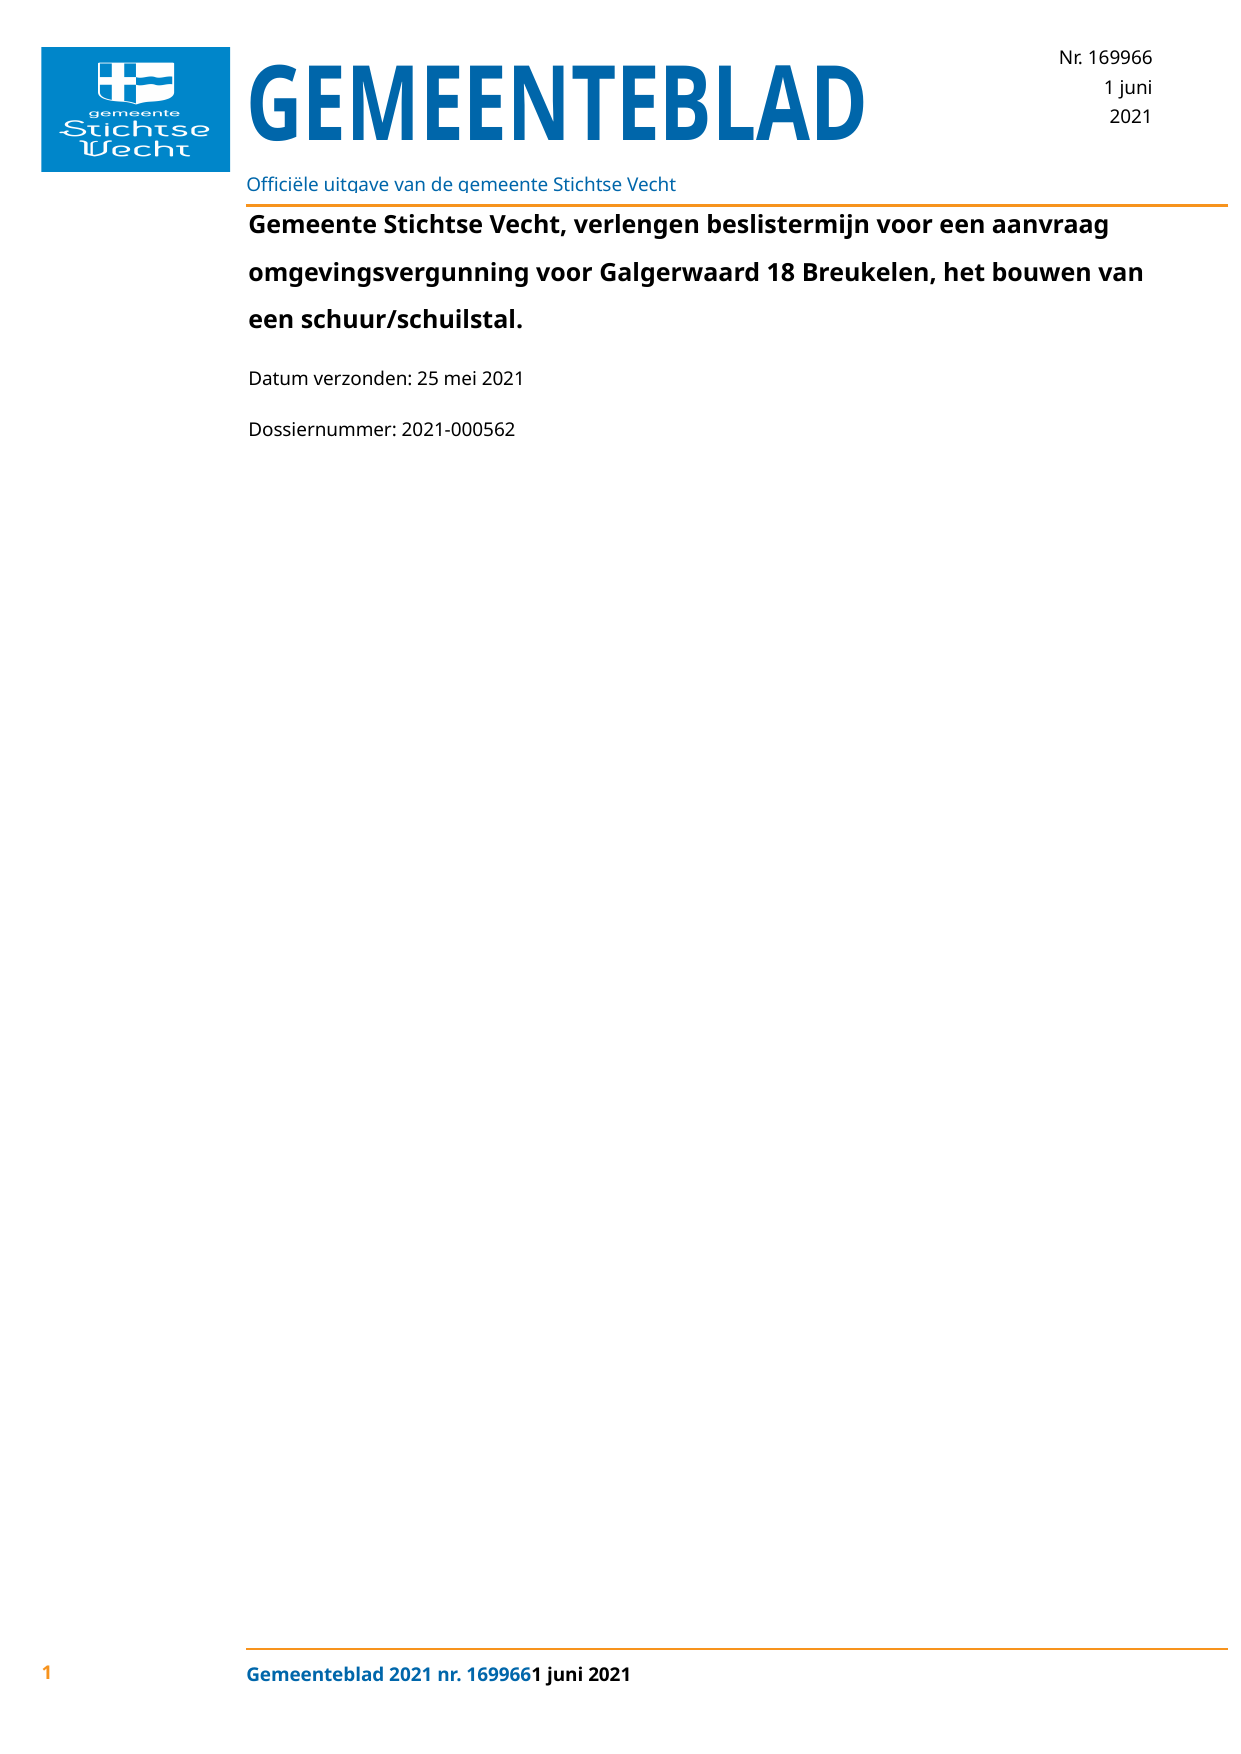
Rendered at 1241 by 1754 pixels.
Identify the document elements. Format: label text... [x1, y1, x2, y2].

picture [99, 63, 135, 101]
text Datum verzonden: 25 mei 2021 [248, 366, 1152, 391]
picture [137, 63, 174, 103]
text Gemeente Stichtse Vecht, verlengen beslistermijn voor een aanvraag omgevingsvergunning voor Galgerwaard 18 Breukelen, het bouwen van een schuur/schuilstal. [248, 207, 1152, 336]
text Dossiernummer: 2021-000562 [248, 416, 1152, 442]
